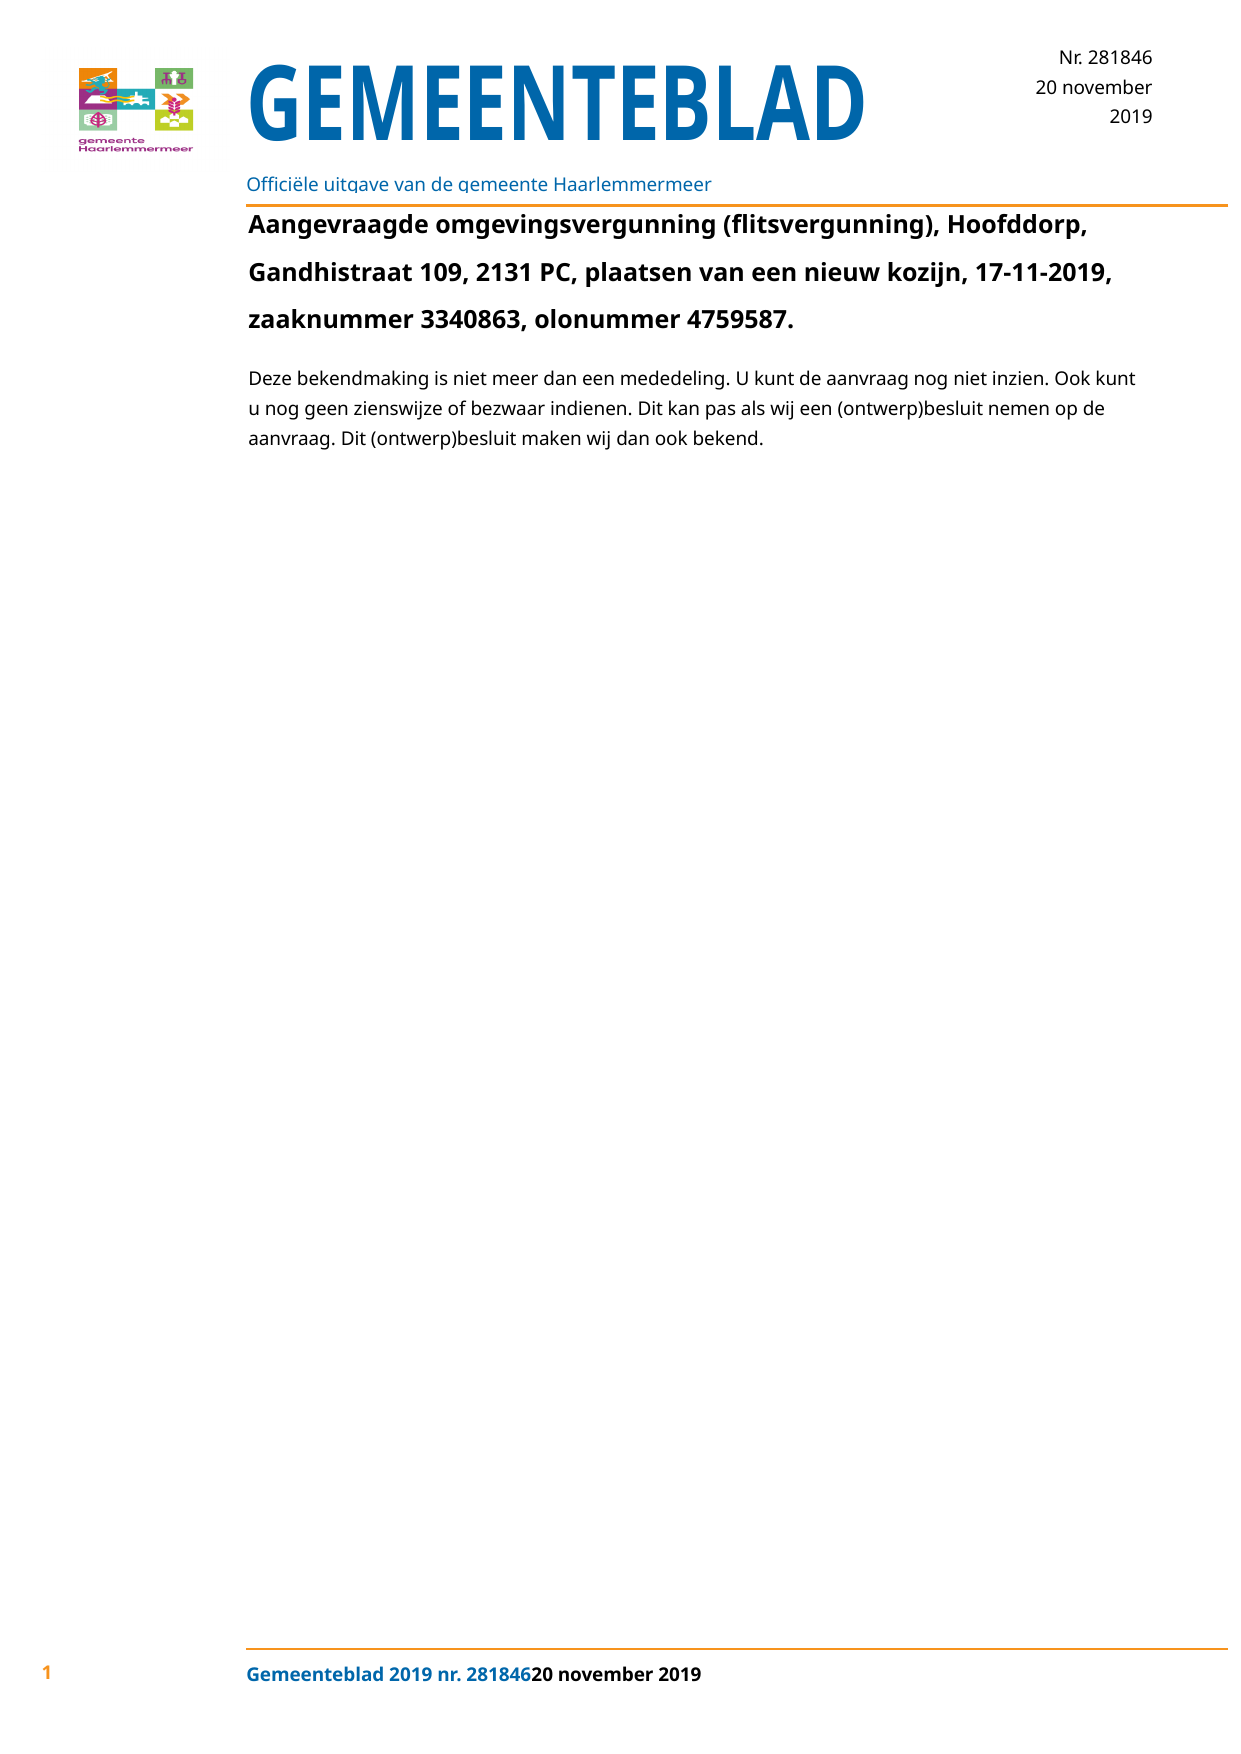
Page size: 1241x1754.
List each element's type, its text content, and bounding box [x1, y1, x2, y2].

text Deze bekendmaking is niet meer dan een mededeling. U kunt de aanvraag nog niet inzien. Ook kunt u nog geen zienswijze of bezwaar indienen. Dit kan pas als wij een (ontwerp)besluit nemen op de aanvraag. Dit (ontwerp)besluit maken wij dan ook bekend. [248, 366, 1152, 450]
text Aangevraagde omgevingsvergunning (flitsvergunning), Hoofddorp, Gandhistraat 109, 2131 PC, plaatsen van een nieuw kozijn, 17-11-2019, zaaknummer 3340863, olonummer 4759587. [248, 207, 1152, 336]
picture [41, 47, 231, 172]
